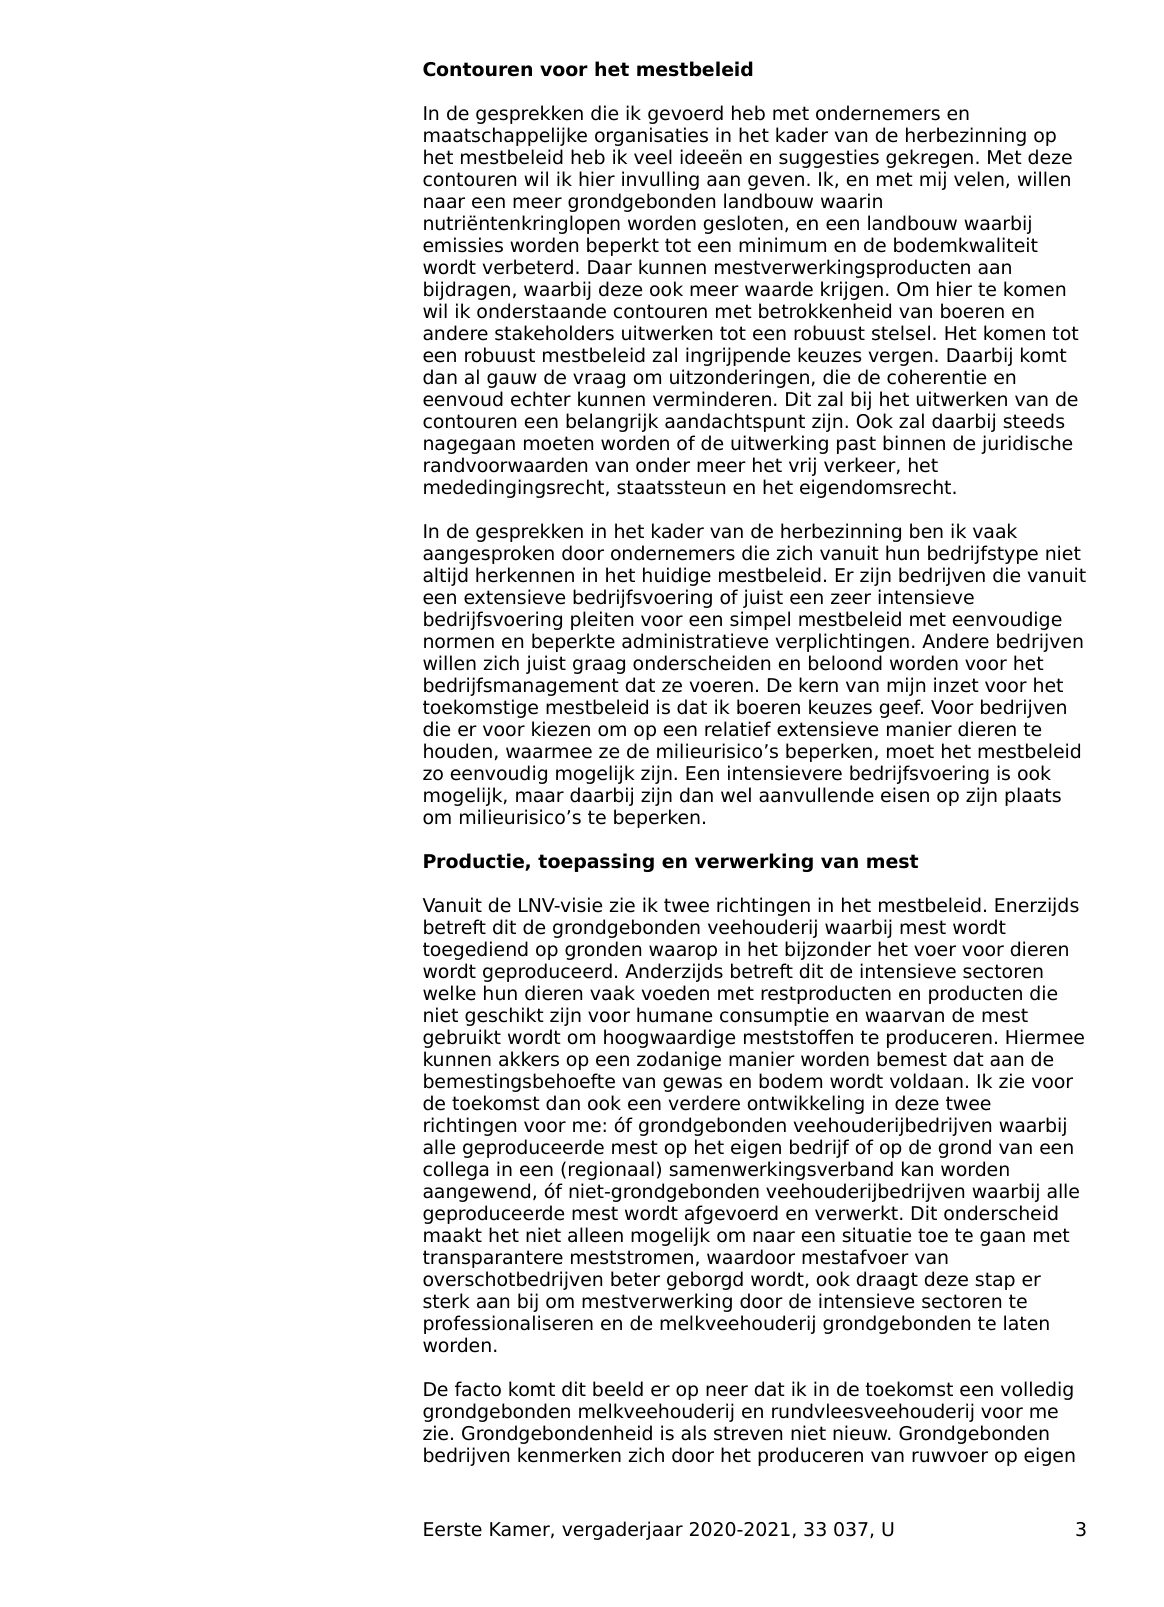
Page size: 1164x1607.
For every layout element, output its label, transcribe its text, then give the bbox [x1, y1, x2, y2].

text De facto komt dit beeld er op neer dat ik in de toekomst een volledig grondgebonden melkveehouderij en rundvleesveehouderij voor me zie. Grondgebondenheid is als streven niet nieuw. Grondgebonden bedrijven kenmerken zich door het produceren van ruwvoer op eigen [422, 1379, 1087, 1467]
subtitle Productie, toepassing en verwerking van mest [422, 851, 1087, 873]
text In de gesprekken die ik gevoerd heb met ondernemers en maatschappelijke organisaties in het kader van de herbezinning op het mestbeleid heb ik veel ideeën en suggesties gekregen. Met deze contouren wil ik hier invulling aan geven. Ik, en met mij velen, willen naar een meer grondgebonden landbouw waarin nutriëntenkringlopen worden gesloten, en een landbouw waarbij emissies worden beperkt tot een minimum en de bodemkwaliteit wordt verbeterd. Daar kunnen mestverwerkingsproducten aan bijdragen, waarbij deze ook meer waarde krijgen. Om hier te komen wil ik onderstaande contouren met betrokkenheid van boeren en andere stakeholders uitwerken tot een robuust stelsel. Het komen tot een robuust mestbeleid zal ingrijpende keuzes vergen. Daarbij komt dan al gauw de vraag om uitzonderingen, die de coherentie en eenvoud echter kunnen verminderen. Dit zal bij het uitwerken van de contouren een belangrijk aandachtspunt zijn. Ook zal daarbij steeds nagegaan moeten worden of de uitwerking past binnen de juridische randvoorwaarden van onder meer het vrij verkeer, het mededingingsrecht, staatssteun en het eigendomsrecht. [422, 103, 1087, 499]
text In de gesprekken in het kader van de herbezinning ben ik vaak aangesproken door ondernemers die zich vanuit hun bedrijfstype niet altijd herkennen in het huidige mestbeleid. Er zijn bedrijven die vanuit een extensieve bedrijfsvoering of juist een zeer intensieve bedrijfsvoering pleiten voor een simpel mestbeleid met eenvoudige normen en beperkte administratieve verplichtingen. Andere bedrijven willen zich juist graag onderscheiden en beloond worden voor het bedrijfsmanagement dat ze voeren. De kern van mijn inzet voor het toekomstige mestbeleid is dat ik boeren keuzes geef. Voor bedrijven die er voor kiezen om op een relatief extensieve manier dieren te houden, waarmee ze de milieurisico’s beperken, moet het mestbeleid zo eenvoudig mogelijk zijn. Een intensievere bedrijfsvoering is ook mogelijk, maar daarbij zijn dan wel aanvullende eisen op zijn plaats om milieurisico’s te beperken. [422, 521, 1087, 829]
text Vanuit de LNV-visie zie ik twee richtingen in het mestbeleid. Enerzijds betreft dit de grondgebonden veehouderij waarbij mest wordt toegediend op gronden waarop in het bijzonder het voer voor dieren wordt geproduceerd. Anderzijds betreft dit de intensieve sectoren welke hun dieren vaak voeden met restproducten en producten die niet geschikt zijn voor humane consumptie en waarvan de mest gebruikt wordt om hoogwaardige meststoffen te produceren. Hiermee kunnen akkers op een zodanige manier worden bemest dat aan de bemestingsbehoefte van gewas en bodem wordt voldaan. Ik zie voor de toekomst dan ook een verdere ontwikkeling in deze twee richtingen voor me: óf grondgebonden veehouderijbedrijven waarbij alle geproduceerde mest op het eigen bedrijf of op de grond van een collega in een (regionaal) samenwerkingsverband kan worden aangewend, óf niet-grondgebonden veehouderijbedrijven waarbij alle geproduceerde mest wordt afgevoerd en verwerkt. Dit onderscheid maakt het niet alleen mogelijk om naar een situatie toe te gaan met transparantere meststromen, waardoor mestafvoer van overschotbedrijven beter geborgd wordt, ook draagt deze stap er sterk aan bij om mestverwerking door de intensieve sectoren te professionaliseren en de melkveehouderij grondgebonden te laten worden. [422, 895, 1087, 1357]
subtitle Contouren voor het mestbeleid [422, 59, 1087, 81]
